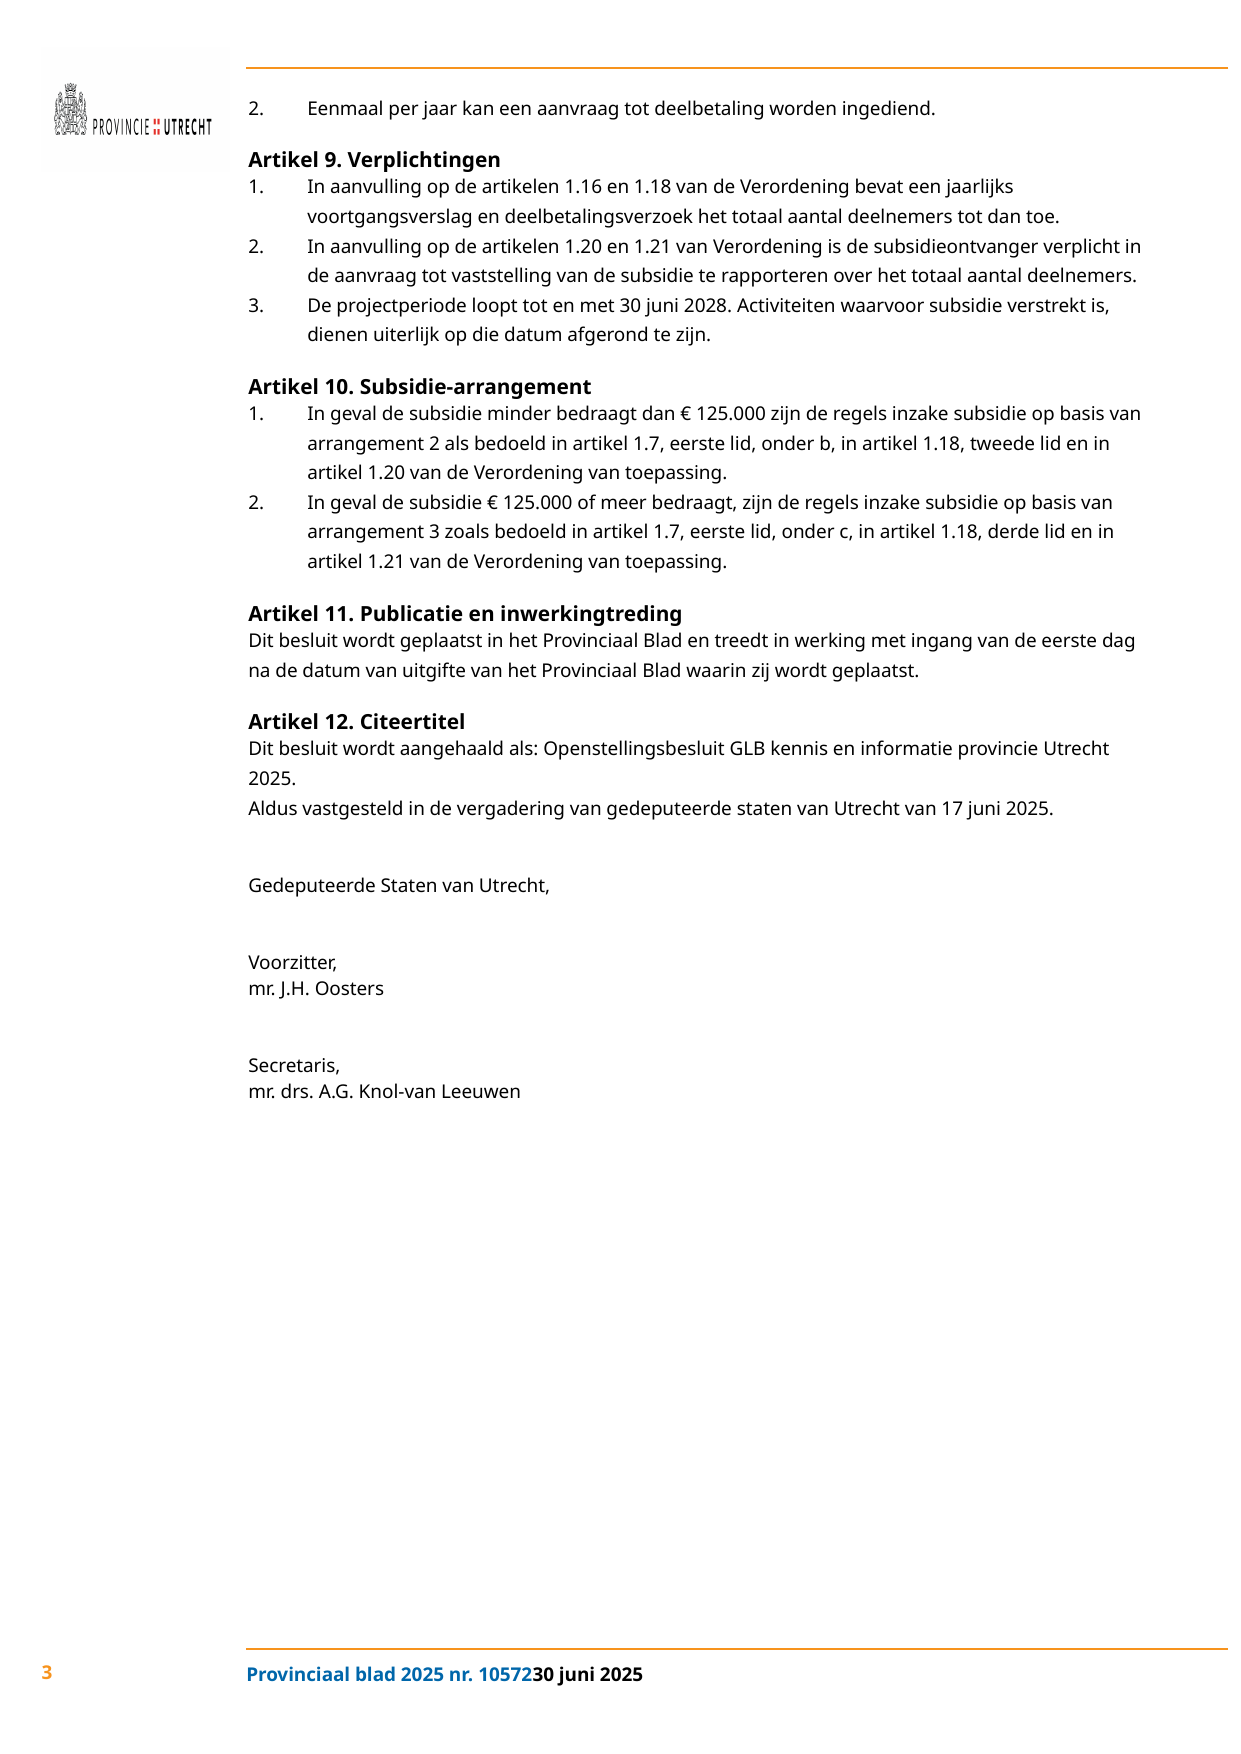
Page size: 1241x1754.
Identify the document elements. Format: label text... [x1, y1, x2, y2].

text Gedeputeerde Staten van Utrecht, [248, 872, 1152, 898]
text Secretaris, [248, 1052, 1152, 1078]
text mr. J.H. Oosters [248, 975, 1152, 1001]
text Aldus vastgesteld in de vergadering van gedeputeerde staten van Utrecht van 17 juni 2025. [248, 795, 1152, 821]
text Artikel 12. Citeertitel [248, 707, 1152, 736]
list In aanvulling op de artikelen 1.20 en 1.21 van Verordening is de subsidieontvanger verplicht in de aanvraag tot vaststelling van de subsidie te rapporteren over het totaal aantal deelnemers. [248, 233, 1152, 288]
text Dit besluit wordt geplaatst in het Provinciaal Blad en treedt in werking met ingang van de eerste dag na de datum van uitgifte van het Provinciaal Blad waarin zij wordt geplaatst. [248, 627, 1152, 682]
list De projectperiode loopt tot en met 30 juni 2028. Activiteiten waarvoor subsidie verstrekt is, dienen uiterlijk op die datum afgerond te zijn. [248, 292, 1152, 347]
text Artikel 11. Publicatie en inwerkingtreding [248, 599, 1152, 627]
text Artikel 9. Verplichtingen [248, 145, 1152, 174]
text Dit besluit wordt aangehaald als: Openstellingsbesluit GLB kennis en informatie provincie Utrecht 2025. [248, 736, 1152, 791]
text mr. drs. A.G. Knol-van Leeuwen [248, 1078, 1152, 1103]
list Eenmaal per jaar kan een aanvraag tot deelbetaling worden ingediend. [248, 95, 1152, 121]
picture [41, 47, 231, 172]
list In aanvulling op de artikelen 1.16 en 1.18 van de Verordening bevat een jaarlijks voortgangsverslag en deelbetalingsverzoek het totaal aantal deelnemers tot dan toe. [248, 174, 1152, 229]
list In geval de subsidie minder bedraagt dan € 125.000 zijn de regels inzake subsidie op basis van arrangement 2 als bedoeld in artikel 1.7, eerste lid, onder b, in artikel 1.18, tweede lid en in artikel 1.20 van de Verordening van toepassing. [248, 400, 1152, 485]
list In geval de subsidie € 125.000 of meer bedraagt, zijn de regels inzake subsidie op basis van arrangement 3 zoals bedoeld in artikel 1.7, eerste lid, onder c, in artikel 1.18, derde lid en in artikel 1.21 van de Verordening van toepassing. [248, 489, 1152, 574]
text Voorzitter, [248, 949, 1152, 975]
text Artikel 10. Subsidie-arrangement [248, 372, 1152, 400]
